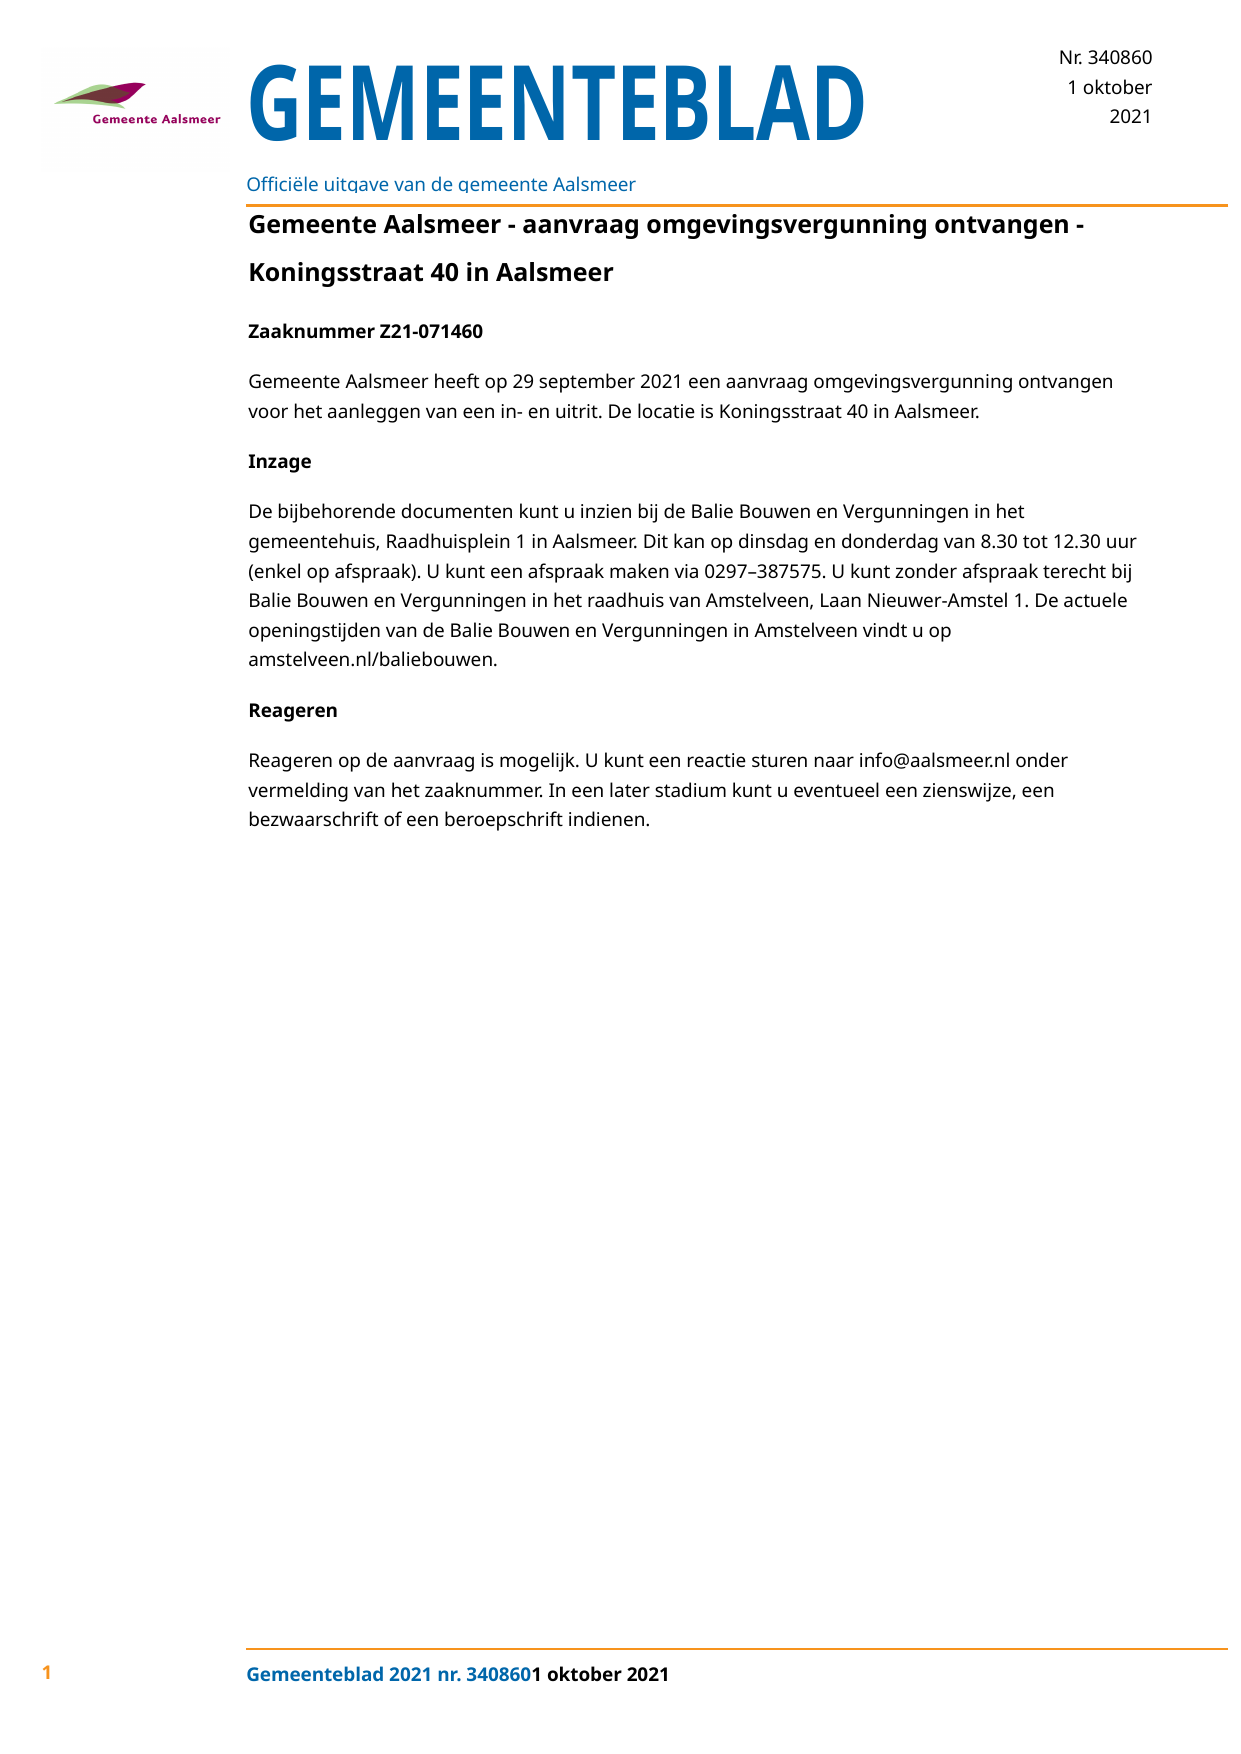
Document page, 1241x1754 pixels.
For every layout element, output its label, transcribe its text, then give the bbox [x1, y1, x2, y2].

picture [41, 47, 231, 172]
text Inzage [248, 448, 1152, 474]
text Reageren op de aanvraag is mogelijk. U kunt een reactie sturen naar info@aalsmeer.nl onder vermelding van het zaaknummer. In een later stadium kunt u eventueel een zienswijze, een bezwaarschrift of een beroepschrift indienen. [248, 747, 1152, 832]
text Reageren [248, 697, 1152, 723]
text Zaaknummer Z21-071460 [248, 318, 1152, 344]
text Gemeente Aalsmeer heeft op 29 september 2021 een aanvraag omgevingsvergunning ontvangen voor het aanleggen van een in- en uitrit. De locatie is Koningsstraat 40 in Aalsmeer. [248, 368, 1152, 424]
text De bijbehorende documenten kunt u inzien bij de Balie Bouwen en Vergunningen in het gemeentehuis, Raadhuisplein 1 in Aalsmeer. Dit kan op dinsdag en donderdag van 8.30 tot 12.30 uur (enkel op afspraak). U kunt een afspraak maken via 0297–387575. U kunt zonder afspraak terecht bij Balie Bouwen en Vergunningen in het raadhuis van Amstelveen, Laan Nieuwer-Amstel 1. De actuele openingstijden van de Balie Bouwen en Vergunningen in Amstelveen vindt u op amstelveen.nl/baliebouwen. [248, 499, 1152, 672]
text Gemeente Aalsmeer - aanvraag omgevingsvergunning ontvangen - Koningsstraat 40 in Aalsmeer [248, 207, 1152, 288]
